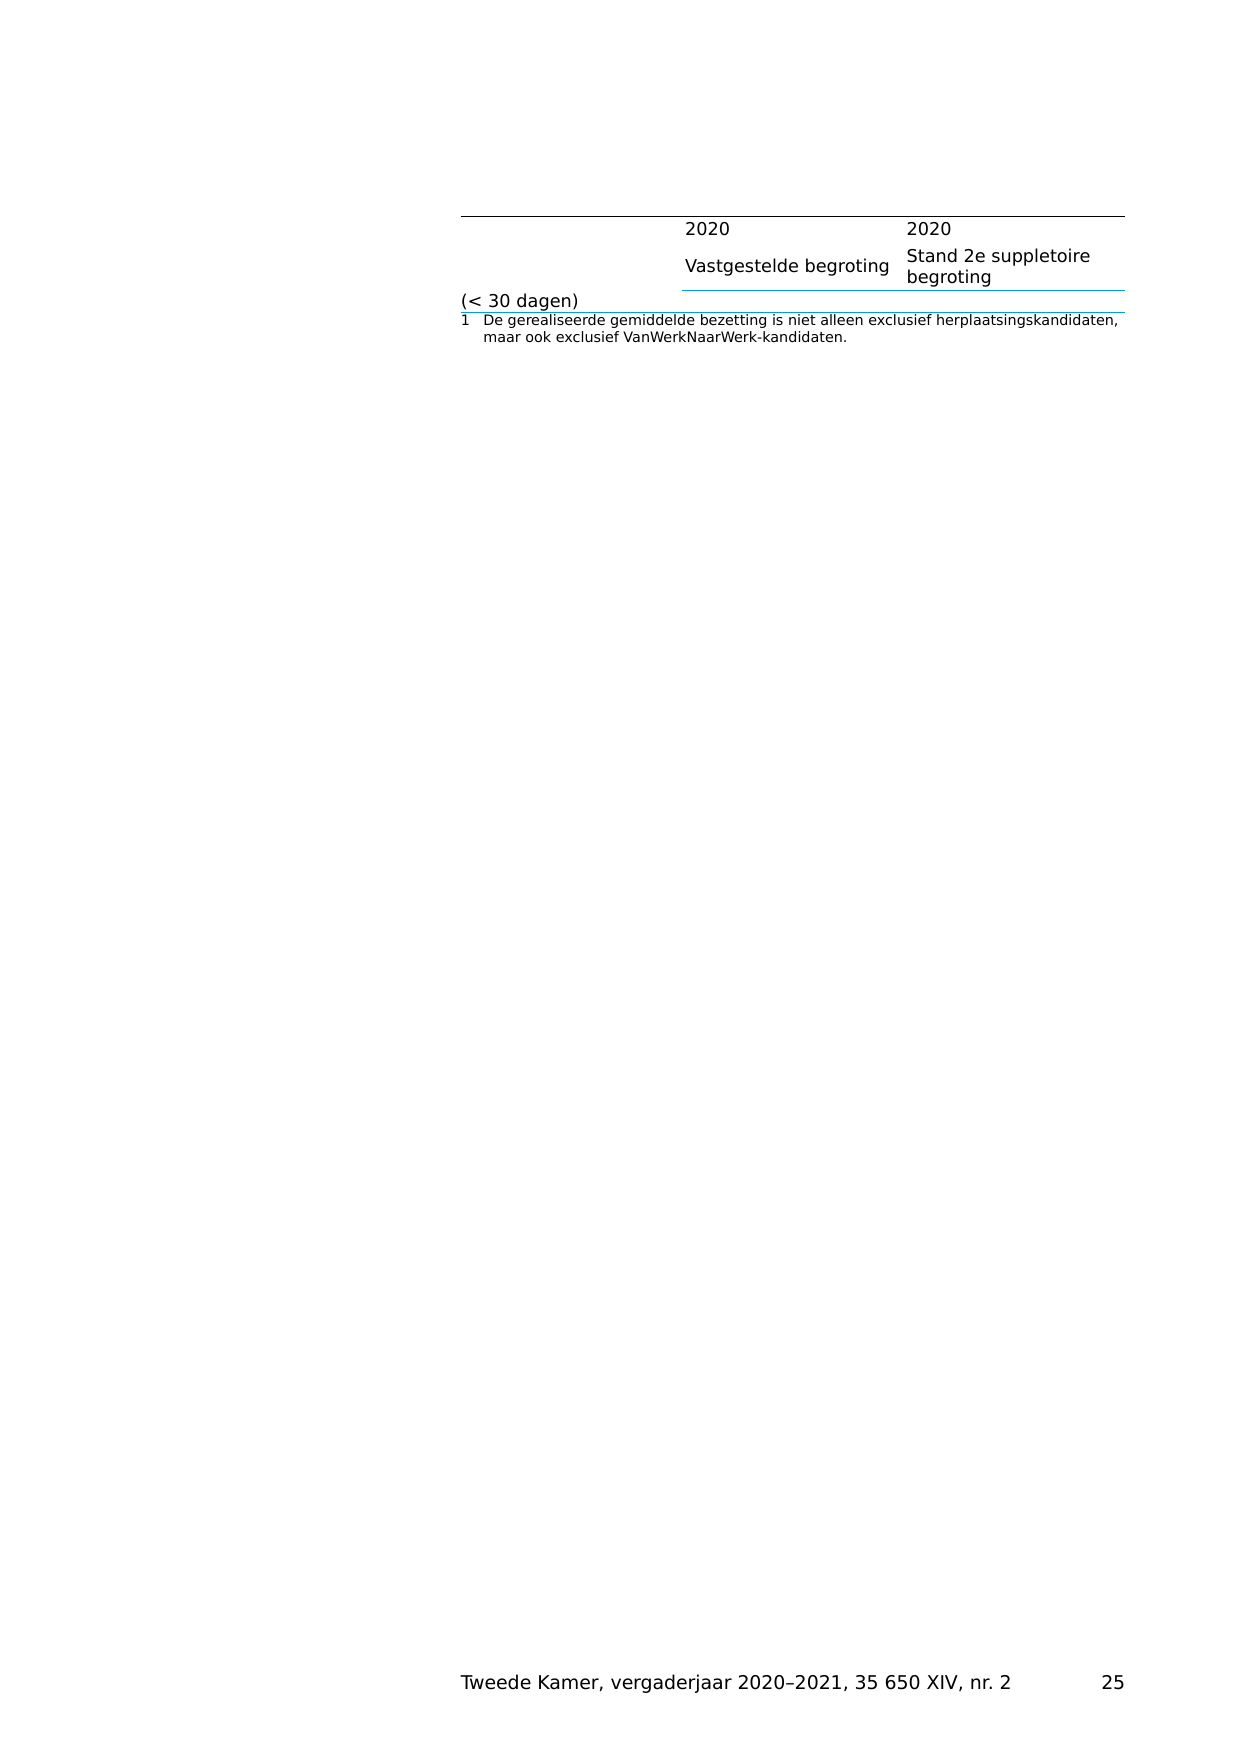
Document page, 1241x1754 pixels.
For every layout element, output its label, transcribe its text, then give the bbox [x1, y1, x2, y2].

table_cell Stand 2e suppletoire begroting [904, 243, 1125, 290]
table_cell Vastgestelde begroting [682, 243, 903, 290]
table_cell 2020 [904, 217, 1125, 243]
table_header Overzicht doelmatigheidsindicatoren [461, 191, 1125, 216]
list De gerealiseerde gemiddelde bezetting is niet alleen exclusief herplaatsingskandidaten, maar ook exclusief VanWerkNaarWerk-kandidaten. [461, 313, 1125, 346]
table_cell [682, 291, 903, 311]
table_cell [461, 217, 682, 290]
table_cell [904, 291, 1125, 311]
table_cell 2020 [682, 217, 903, 243]
table_cell (< 30 dagen) [461, 290, 682, 311]
